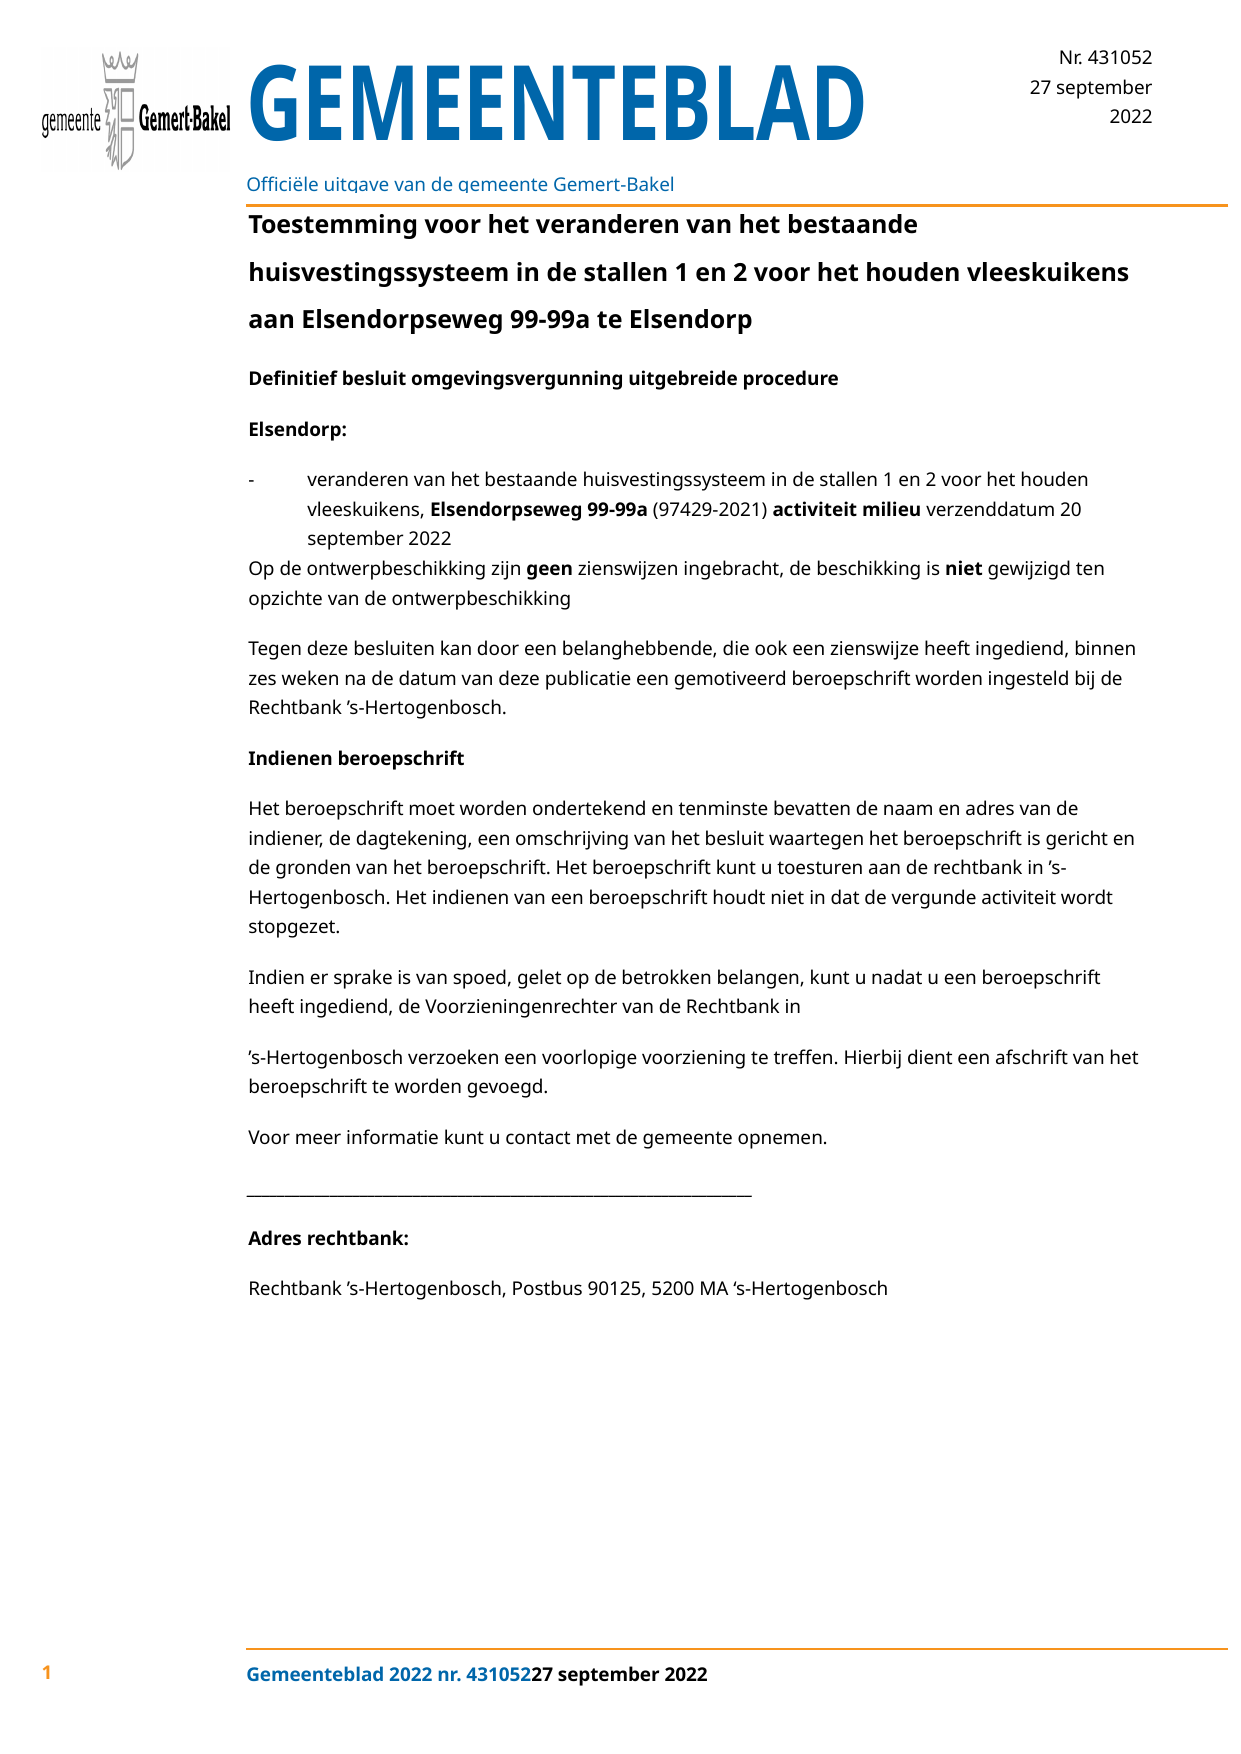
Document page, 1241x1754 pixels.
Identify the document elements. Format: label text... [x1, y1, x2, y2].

text Elsendorp: [248, 416, 1152, 442]
text Op de ontwerpbeschikking zijn geen zienswijzen ingebracht, de beschikking is niet gewijzigd ten opzichte van de ontwerpbeschikking [248, 555, 1152, 610]
text Rechtbank ’s-Hertogenbosch, Postbus 90125, 5200 MA ‘s-Hertogenbosch [248, 1275, 1152, 1301]
text ’s-Hertogenbosch verzoeken een voorlopige voorziening te treffen. Hierbij dient een afschrift van het beroepschrift te worden gevoegd. [248, 1044, 1152, 1099]
text Adres rechtbank: [248, 1225, 1152, 1250]
list veranderen van het bestaande huisvestingssysteem in de stallen 1 en 2 voor het houden vleeskuikens, Elsendorpseweg 99-99a (97429-2021) activiteit milieu verzenddatum 20 september 2022 [248, 466, 1152, 551]
picture [41, 47, 231, 172]
text Definitief besluit omgevingsvergunning uitgebreide procedure [248, 366, 1152, 391]
text ___________________________________________________________________ [248, 1174, 1152, 1200]
text Indien er sprake is van spoed, gelet op de betrokken belangen, kunt u nadat u een beroepschrift heeft ingediend, de Voorzieningenrechter van de Rechtbank in [248, 964, 1152, 1019]
text Het beroepschrift moet worden ondertekend en tenminste bevatten de naam en adres van de indiener, de dagtekening, een omschrijving van het besluit waartegen het beroepschrift is gericht en de gronden van het beroepschrift. Het beroepschrift kunt u toesturen aan de rechtbank in ’s-Hertogenbosch. Het indienen van een beroepschrift houdt niet in dat de vergunde activiteit wordt stopgezet. [248, 795, 1152, 939]
text Tegen deze besluiten kan door een belanghebbende, die ook een zienswijze heeft ingediend, binnen zes weken na de datum van deze publicatie een gemotiveerd beroepschrift worden ingesteld bij de Rechtbank ’s-Hertogenbosch. [248, 635, 1152, 720]
text Voor meer informatie kunt u contact met de gemeente opnemen. [248, 1124, 1152, 1149]
text Toestemming voor het veranderen van het bestaande huisvestingssysteem in de stallen 1 en 2 voor het houden vleeskuikens aan Elsendorpseweg 99-99a te Elsendorp [248, 207, 1152, 336]
text Indienen beroepschrift [248, 745, 1152, 770]
